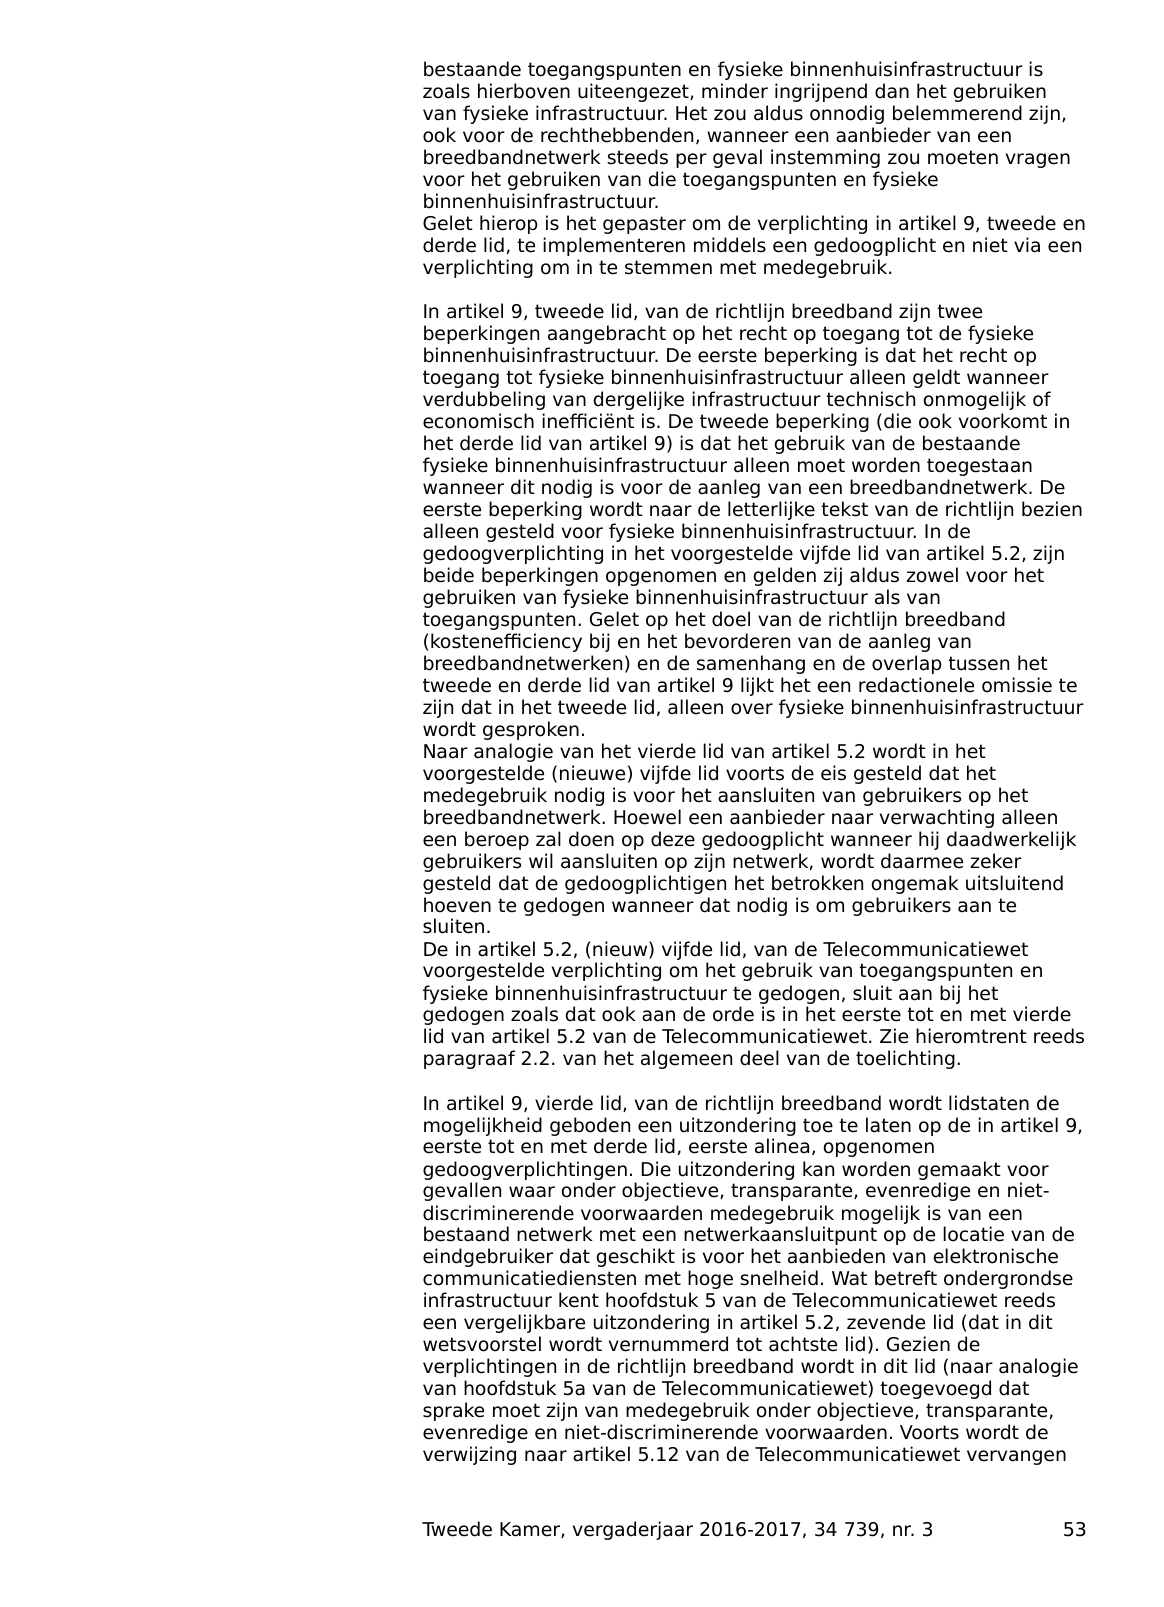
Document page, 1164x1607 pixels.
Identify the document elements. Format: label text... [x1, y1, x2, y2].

text bestaande toegangspunten en fysieke binnenhuisinfrastructuur is zoals hierboven uiteengezet, minder ingrijpend dan het gebruiken van fysieke infrastructuur. Het zou aldus onnodig belemmerend zijn, ook voor de rechthebbenden, wanneer een aanbieder van een breedbandnetwerk steeds per geval instemming zou moeten vragen voor het gebruiken van die toegangspunten en fysieke binnenhuisinfrastructuur. [422, 59, 1087, 213]
text Gelet hierop is het gepaster om de verplichting in artikel 9, tweede en derde lid, te implementeren middels een gedoogplicht en niet via een verplichting om in te stemmen met medegebruik. [422, 213, 1087, 279]
text De in artikel 5.2, (nieuw) vijfde lid, van de Telecommunicatiewet voorgestelde verplichting om het gebruik van toegangspunten en fysieke binnenhuisinfrastructuur te gedogen, sluit aan bij het gedogen zoals dat ook aan de orde is in het eerste tot en met vierde lid van artikel 5.2 van de Telecommunicatiewet. Zie hieromtrent reeds paragraaf 2.2. van het algemeen deel van de toelichting. [422, 938, 1087, 1070]
text Naar analogie van het vierde lid van artikel 5.2 wordt in het voorgestelde (nieuwe) vijfde lid voorts de eis gesteld dat het medegebruik nodig is voor het aansluiten van gebruikers op het breedbandnetwerk. Hoewel een aanbieder naar verwachting alleen een beroep zal doen op deze gedoogplicht wanneer hij daadwerkelijk gebruikers wil aansluiten op zijn netwerk, wordt daarmee zeker gesteld dat de gedoogplichtigen het betrokken ongemak uitsluitend hoeven te gedogen wanneer dat nodig is om gebruikers aan te sluiten. [422, 741, 1087, 938]
text In artikel 9, tweede lid, van de richtlijn breedband zijn twee beperkingen aangebracht op het recht op toegang tot de fysieke binnenhuisinfrastructuur. De eerste beperking is dat het recht op toegang tot fysieke binnenhuisinfrastructuur alleen geldt wanneer verdubbeling van dergelijke infrastructuur technisch onmogelijk of economisch inefficiënt is. De tweede beperking (die ook voorkomt in het derde lid van artikel 9) is dat het gebruik van de bestaande fysieke binnenhuisinfrastructuur alleen moet worden toegestaan wanneer dit nodig is voor de aanleg van een breedbandnetwerk. De eerste beperking wordt naar de letterlijke tekst van de richtlijn bezien alleen gesteld voor fysieke binnenhuisinfrastructuur. In de gedoogverplichting in het voorgestelde vijfde lid van artikel 5.2, zijn beide beperkingen opgenomen en gelden zij aldus zowel voor het gebruiken van fysieke binnenhuisinfrastructuur als van toegangspunten. Gelet op het doel van de richtlijn breedband (kostenefficiency bij en het bevorderen van de aanleg van breedbandnetwerken) en de samenhang en de overlap tussen het tweede en derde lid van artikel 9 lijkt het een redactionele omissie te zijn dat in het tweede lid, alleen over fysieke binnenhuisinfrastructuur wordt gesproken. [422, 301, 1087, 741]
text In artikel 9, vierde lid, van de richtlijn breedband wordt lidstaten de mogelijkheid geboden een uitzondering toe te laten op de in artikel 9, eerste tot en met derde lid, eerste alinea, opgenomen gedoogverplichtingen. Die uitzondering kan worden gemaakt voor gevallen waar onder objectieve, transparante, evenredige en niet-discriminerende voorwaarden medegebruik mogelijk is van een bestaand netwerk met een netwerkaansluitpunt op de locatie van de eindgebruiker dat geschikt is voor het aanbieden van elektronische communicatiediensten met hoge snelheid. Wat betreft ondergrondse infrastructuur kent hoofdstuk 5 van de Telecommunicatiewet reeds een vergelijkbare uitzondering in artikel 5.2, zevende lid (dat in dit wetsvoorstel wordt vernummerd tot achtste lid). Gezien de verplichtingen in de richtlijn breedband wordt in dit lid (naar analogie van hoofdstuk 5a van de Telecommunicatiewet) toegevoegd dat sprake moet zijn van medegebruik onder objectieve, transparante, evenredige en niet-discriminerende voorwaarden. Voorts wordt de verwijzing naar artikel 5.12 van de Telecommunicatiewet vervangen [422, 1092, 1087, 1466]
